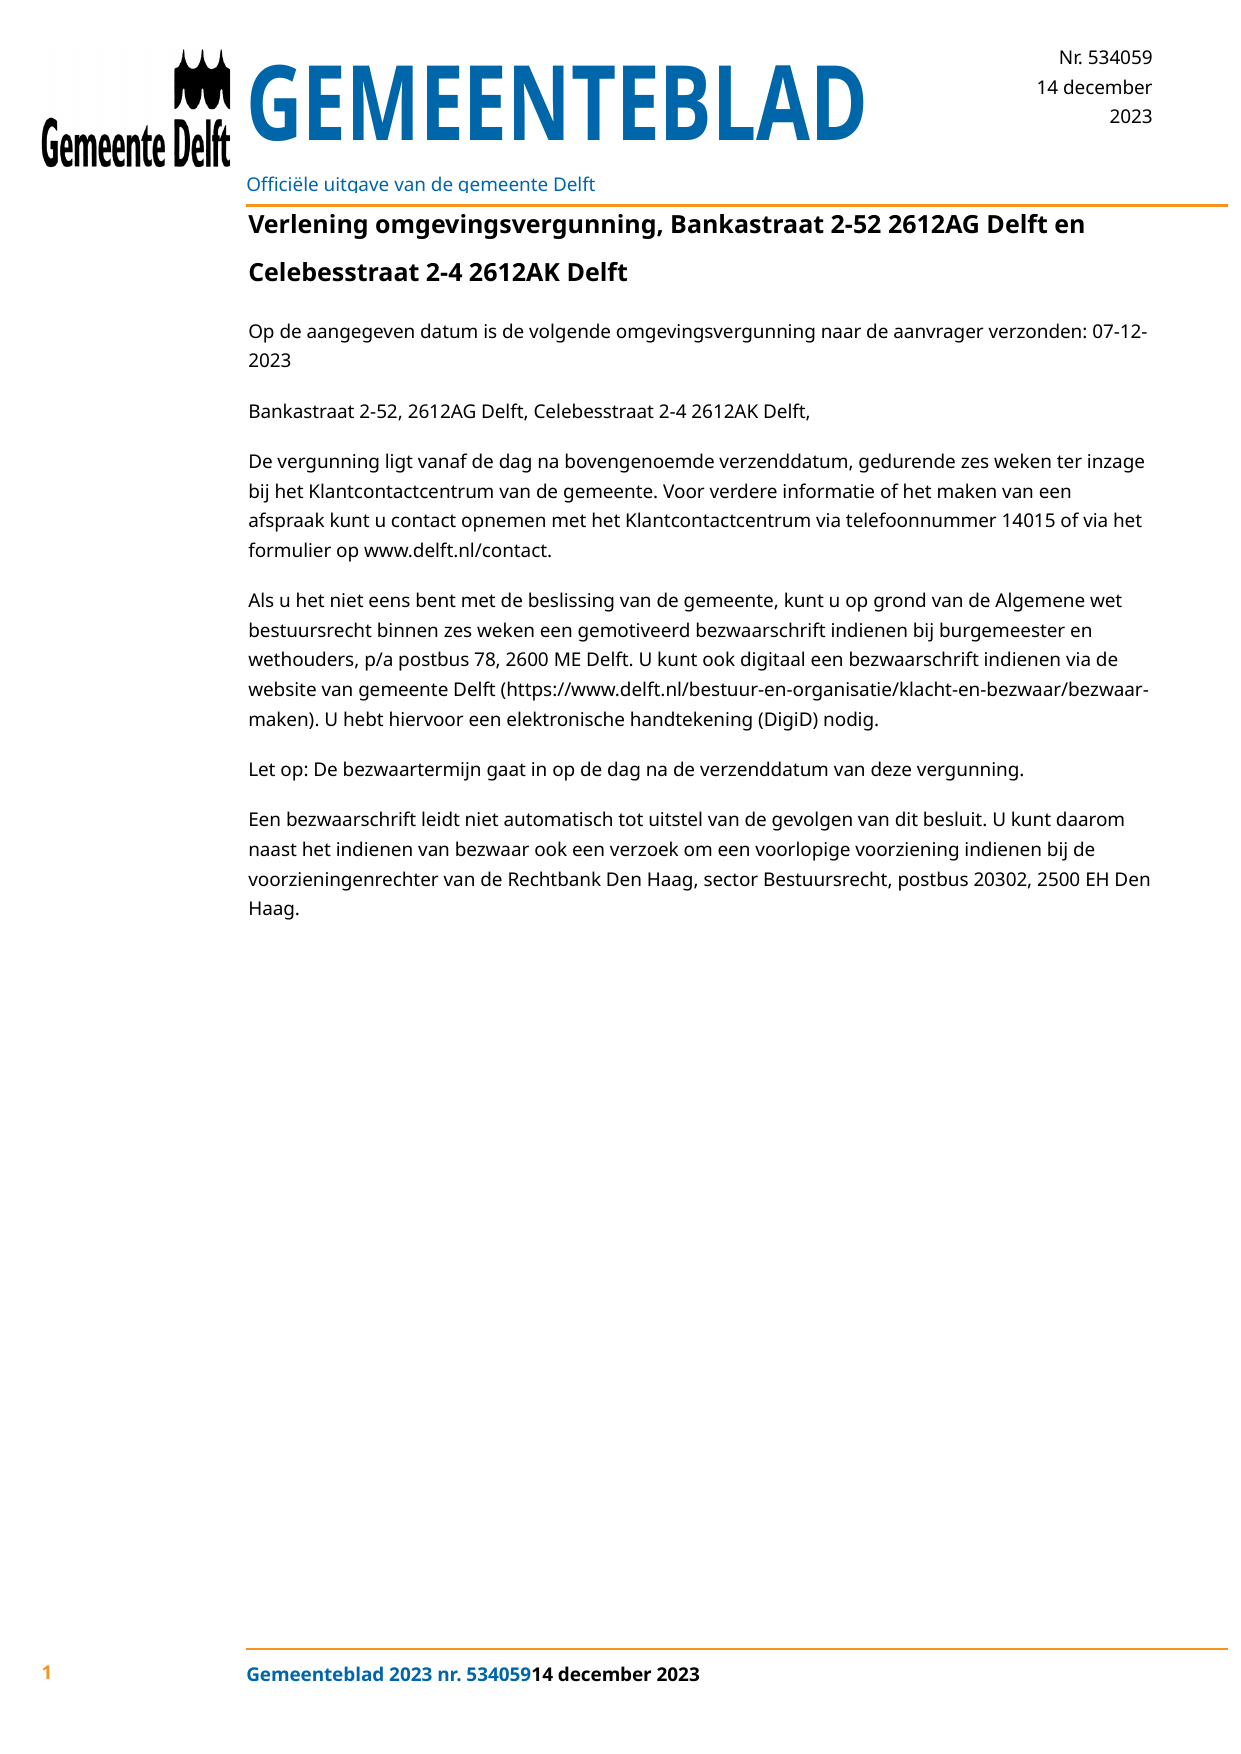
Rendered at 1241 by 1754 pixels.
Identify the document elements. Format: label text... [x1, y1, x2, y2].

text Een bezwaarschrift leidt niet automatisch tot uitstel van de gevolgen van dit besluit. U kunt daarom naast het indienen van bezwaar ook een verzoek om een voorlopige voorziening indienen bij de voorzieningenrechter van de Rechtbank Den Haag, sector Bestuursrecht, postbus 20302, 2500 EH Den Haag. [248, 807, 1152, 921]
picture [41, 47, 231, 172]
text Verlening omgevingsvergunning, Bankastraat 2-52 2612AG Delft en Celebesstraat 2-4 2612AK Delft [248, 207, 1152, 288]
text Als u het niet eens bent met de beslissing van de gemeente, kunt u op grond van de Algemene wet bestuursrecht binnen zes weken een gemotiveerd bezwaarschrift indienen bij burgemeester en wethouders, p/a postbus 78, 2600 ME Delft. U kunt ook digitaal een bezwaarschrift indienen via de website van gemeente Delft (https://www.delft.nl/bestuur-en-organisatie/klacht-en-bezwaar/bezwaar-maken). U hebt hiervoor een elektronische handtekening (DigiD) nodig. [248, 587, 1152, 732]
text De vergunning ligt vanaf de dag na bovengenoemde verzenddatum, gedurende zes weken ter inzage bij het Klantcontactcentrum van de gemeente. Voor verdere informatie of het maken van een afspraak kunt u contact opnemen met het Klantcontactcentrum via telefoonnummer 14015 of via het formulier op www.delft.nl/contact. [248, 448, 1152, 563]
text Let op: De bezwaartermijn gaat in op de dag na de verzenddatum van deze vergunning. [248, 756, 1152, 782]
text Bankastraat 2-52, 2612AG Delft, Celebesstraat 2-4 2612AK Delft, [248, 398, 1152, 424]
text Op de aangegeven datum is de volgende omgevingsvergunning naar de aanvrager verzonden: 07-12-2023 [248, 318, 1152, 373]
